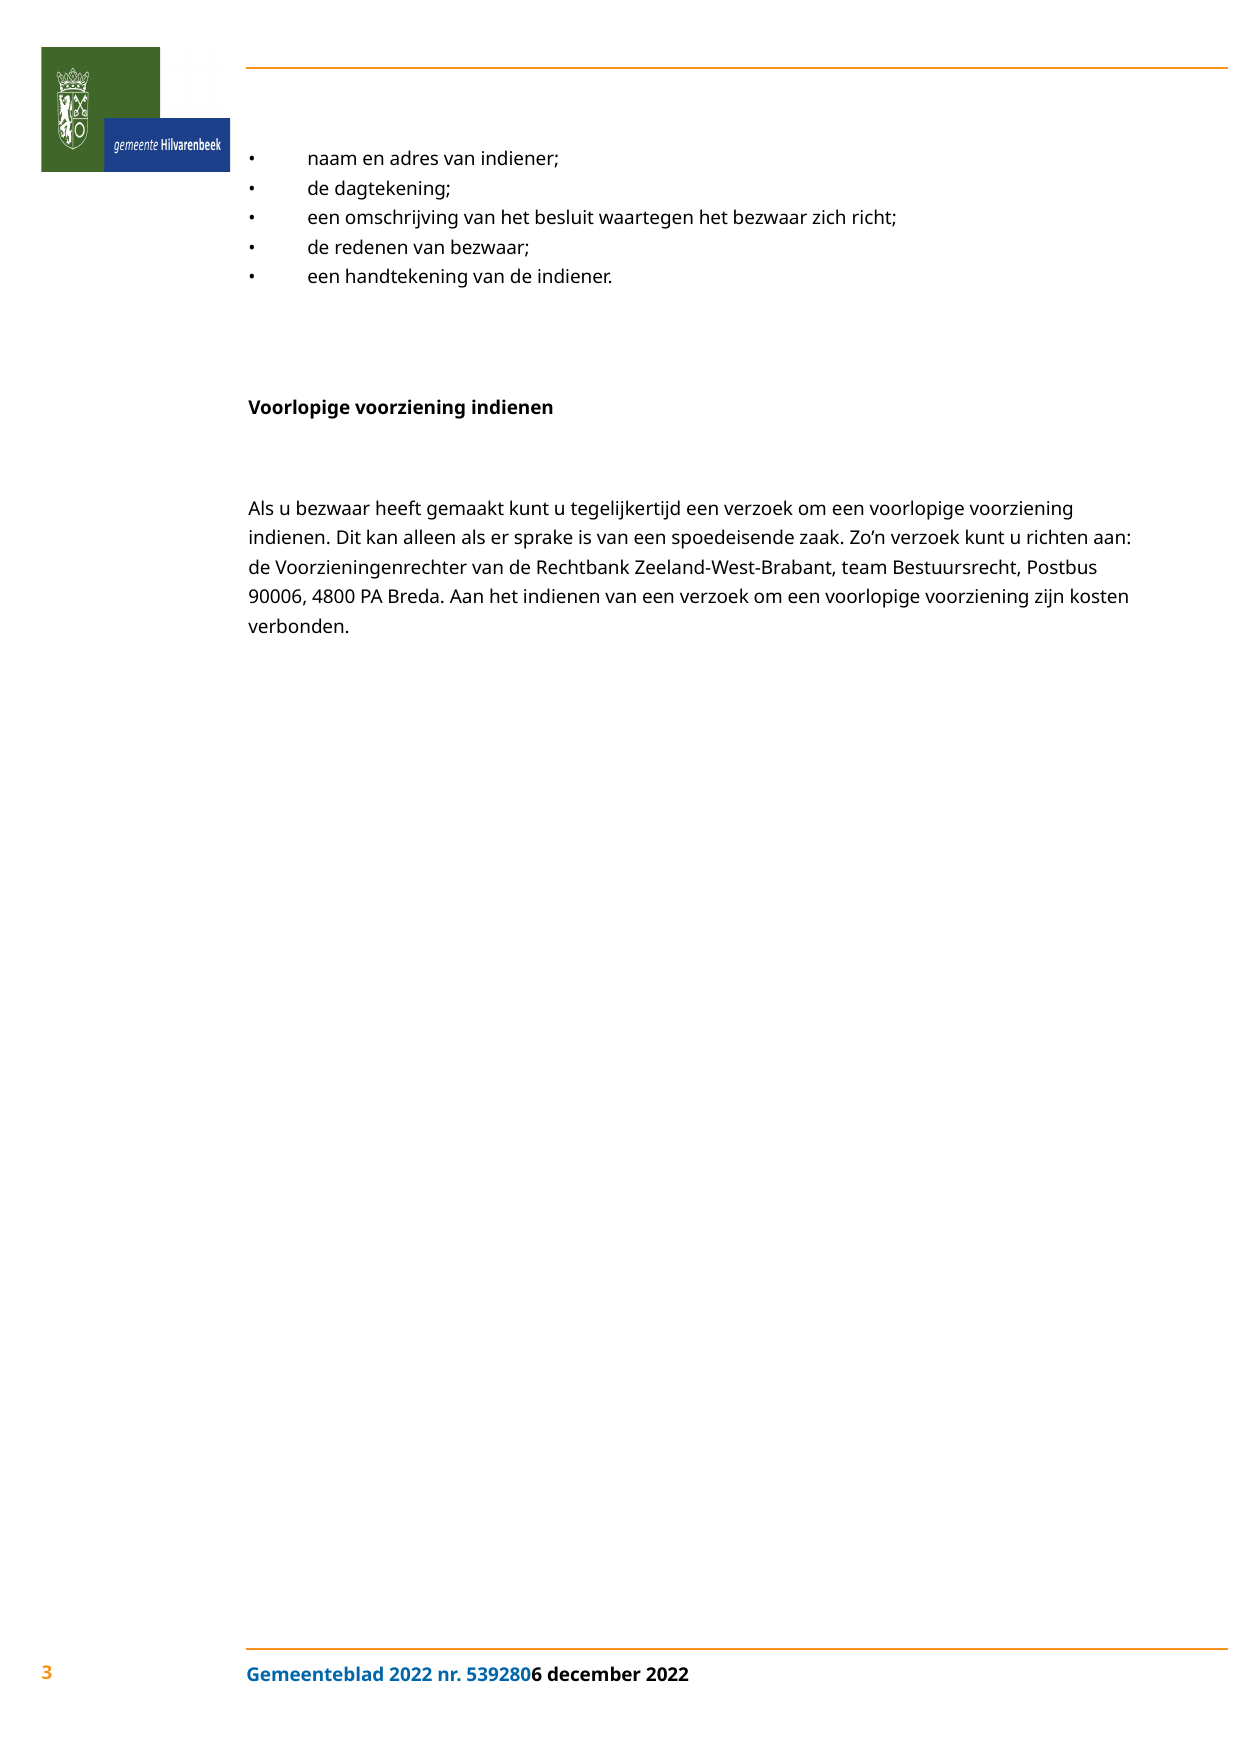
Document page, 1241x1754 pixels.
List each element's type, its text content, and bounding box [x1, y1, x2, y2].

list de redenen van bezwaar; [248, 234, 1152, 260]
picture [41, 47, 231, 172]
text Voorlopige voorziening indienen [248, 394, 1152, 420]
list een omschrijving van het besluit waartegen het bezwaar zich richt; [248, 204, 1152, 230]
text Als u bezwaar heeft gemaakt kunt u tegelijkertijd een verzoek om een voorlopige voorziening indienen. Dit kan alleen als er sprake is van een spoedeisende zaak. Zo’n verzoek kunt u richten aan: de Voorzieningenrechter van de Rechtbank Zeeland-West-Brabant, team Bestuursrecht, Postbus 90006, 4800 PA Breda. Aan het indienen van een verzoek om een voorlopige voorziening zijn kosten verbonden. [248, 495, 1152, 639]
list de dagtekening; [248, 175, 1152, 201]
list naam en adres van indiener; [248, 145, 1152, 171]
list een handtekening van de indiener. [248, 263, 1152, 289]
